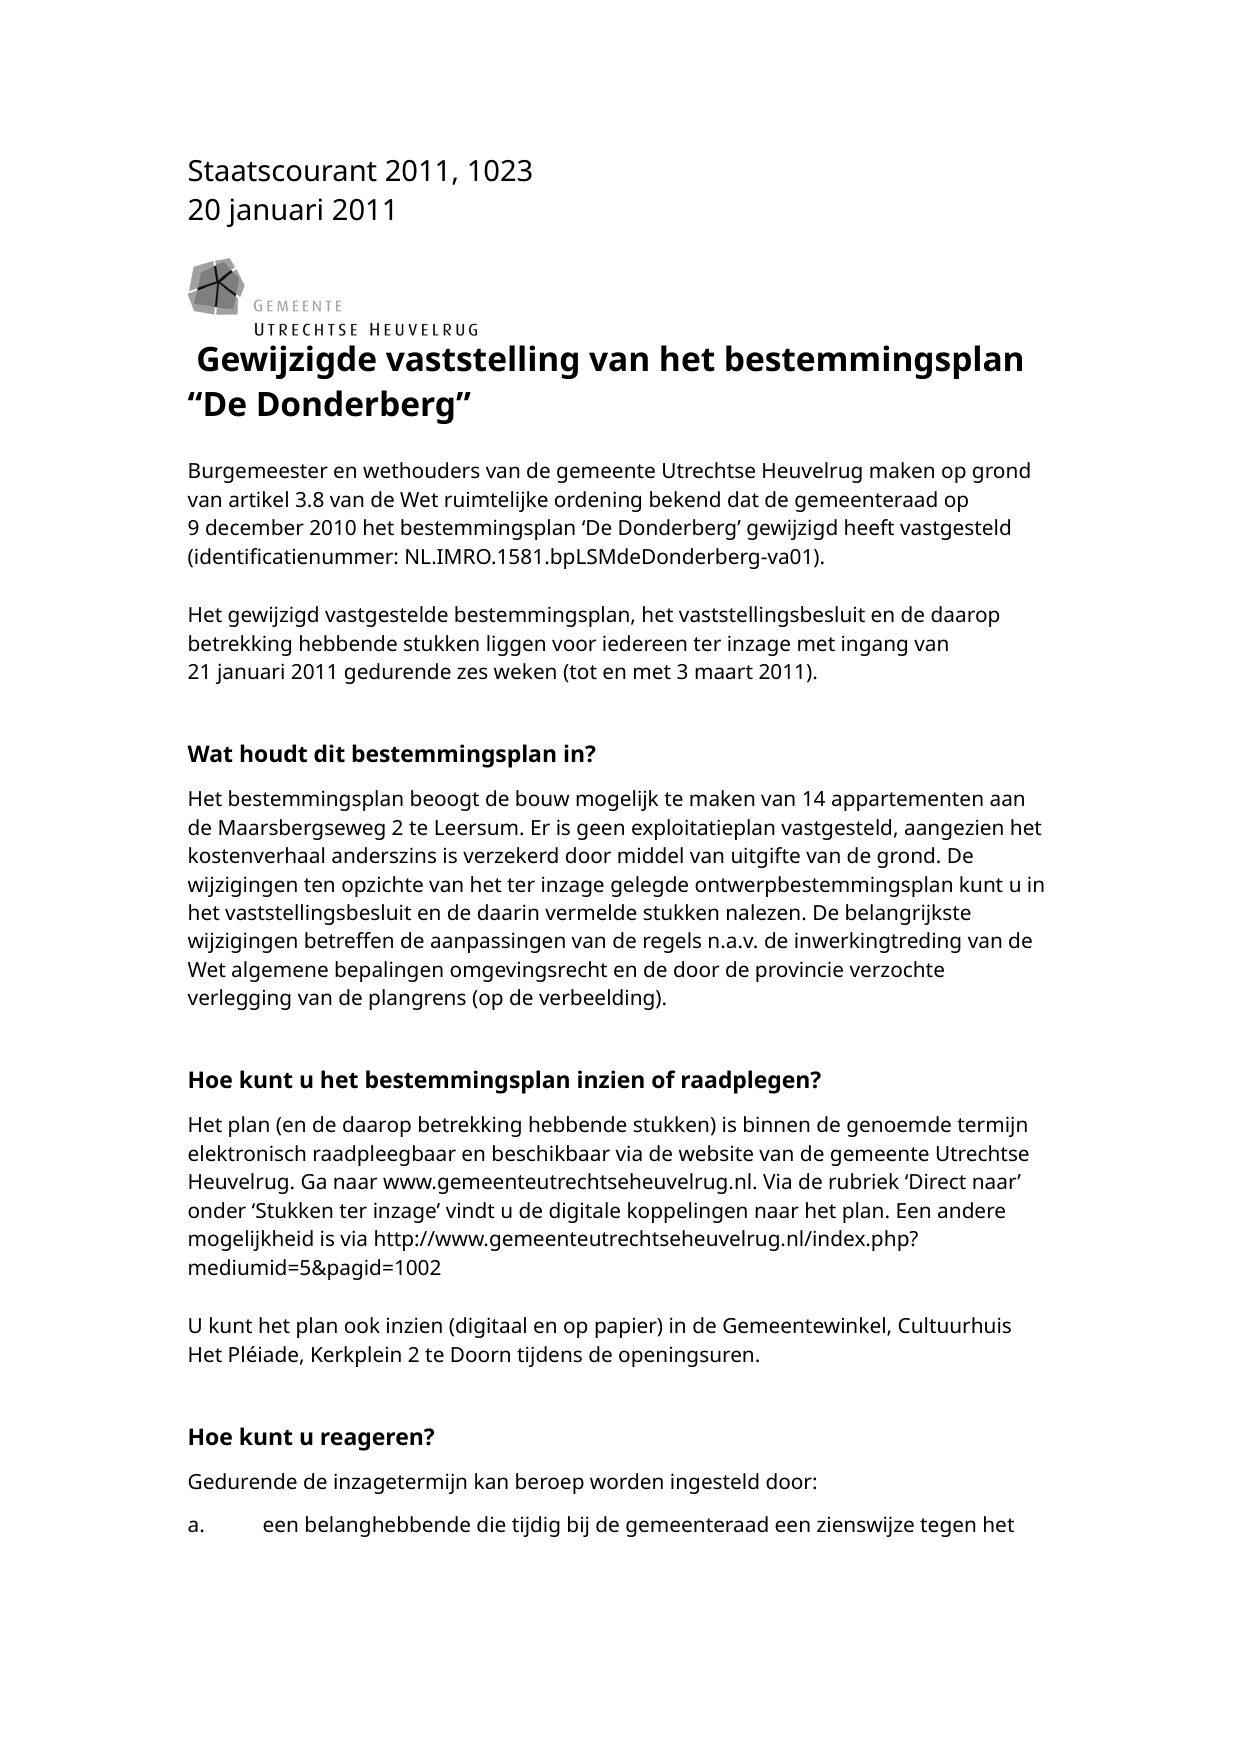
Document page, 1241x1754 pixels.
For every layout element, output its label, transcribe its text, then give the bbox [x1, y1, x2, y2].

text Het gewijzigd vastgestelde bestemmingsplan, het vaststellingsbesluit en de daarop betrekking hebbende stukken liggen voor iedereen ter inzage met ingang van 21 januari 2011 gedurende zes weken (tot en met 3 maart 2011). [187, 600, 1053, 686]
text Het plan (en de daarop betrekking hebbende stukken) is binnen de genoemde termijn elektronisch raadpleegbaar en beschikbaar via de website van de gemeente Utrechtse Heuvelrug. Ga naar www.gemeenteutrechtseheuvelrug.nl. Via de rubriek ‘Direct naar’ onder ‘Stukken ter inzage’ vindt u de digitale koppelingen naar het plan. Een andere mogelijkheid is via http://www.gemeenteutrechtseheuvelrug.nl/index.php?mediumid=5&pagid=1002 [187, 1111, 1053, 1281]
subtitle Gewijzigde vaststelling van het bestemmingsplan “De Donderberg” [187, 271, 1053, 427]
picture [187, 258, 477, 336]
text Het bestemmingsplan beoogt de bouw mogelijk te maken van 14 appartementen aan de Maarsbergseweg 2 te Leersum. Er is geen exploitatieplan vastgesteld, aangezien het kostenverhaal anderszins is verzekerd door middel van uitgifte van de grond. De wijzigingen ten opzichte van het ter inzage gelegde ontwerpbestemmingsplan kunt u in het vaststellingsbesluit en de daarin vermelde stukken nalezen. De belangrijkste wijzigingen betreffen de aanpassingen van de regels n.a.v. de inwerkingtreding van de Wet algemene bepalingen omgevingsrecht en de door de provincie verzochte verlegging van de plangrens (op de verbeelding). [187, 784, 1053, 1012]
subtitle Hoe kunt u reageren? [187, 1421, 1053, 1452]
text Burgemeester en wethouders van de gemeente Utrechtse Heuvelrug maken op grond van artikel 3.8 van de Wet ruimtelijke ordening bekend dat de gemeenteraad op 9 december 2010 het bestemmingsplan ‘De Donderberg’ gewijzigd heeft vastgesteld (identificatienummer: NL.IMRO.1581.bpLSMdeDonderberg-va01). [187, 457, 1053, 570]
text Gedurende de inzagetermijn kan beroep worden ingesteld door: [187, 1467, 1053, 1495]
text 20 januari 2011 [187, 190, 1053, 229]
subtitle Wat houdt dit bestemmingsplan in? [187, 738, 1053, 769]
subtitle Hoe kunt u het bestemmingsplan inzien of raadplegen? [187, 1064, 1053, 1096]
list een belanghebbende die tijdig bij de gemeenteraad een zienswijze tegen het [187, 1510, 1053, 1539]
text U kunt het plan ook inzien (digitaal en op papier) in de Gemeentewinkel, Cultuurhuis Het Pléiade, Kerkplein 2 te Doorn tijdens de openingsuren. [187, 1311, 1053, 1368]
text Staatscourant 2011, 1023 [187, 150, 1053, 190]
